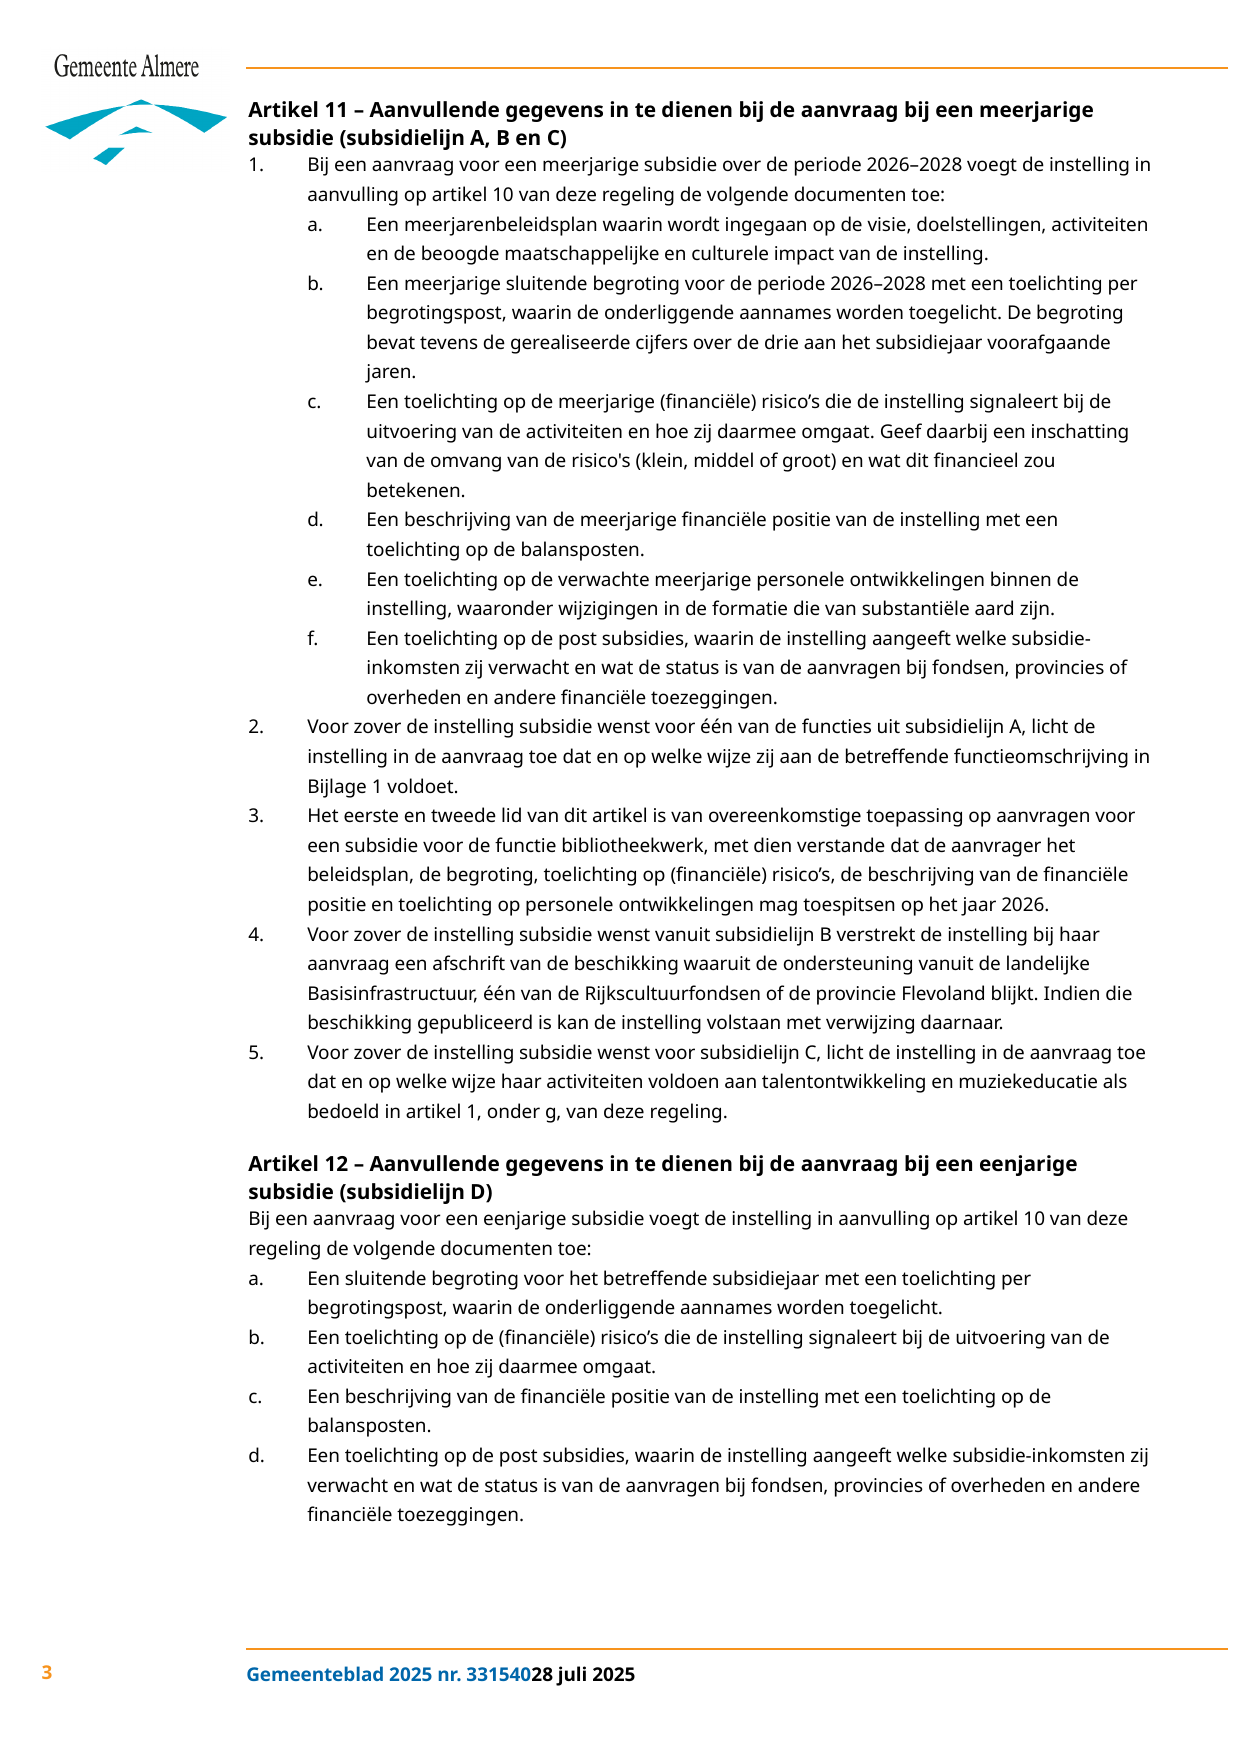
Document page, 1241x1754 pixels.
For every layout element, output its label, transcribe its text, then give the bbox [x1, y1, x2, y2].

list Een meerjarenbeleidsplan waarin wordt ingegaan op de visie, doelstellingen, activiteiten en de beoogde maatschappelijke en culturele impact van de instelling. [307, 211, 1152, 266]
text Artikel 12 – Aanvullende gegevens in te dienen bij de aanvraag bij een eenjarige subsidie (subsidielijn D) [248, 1149, 1152, 1206]
list Een beschrijving van de meerjarige financiële positie van de instelling met een toelichting op de balansposten. [307, 507, 1152, 562]
text Bij een aanvraag voor een eenjarige subsidie voegt de instelling in aanvulling op artikel 10 van deze regeling de volgende documenten toe: [248, 1206, 1152, 1261]
list Een toelichting op de verwachte meerjarige personele ontwikkelingen binnen de instelling, waaronder wijzigingen in de formatie die van substantiële aard zijn. [307, 566, 1152, 621]
list Voor zover de instelling subsidie wenst vanuit subsidielijn B verstrekt de instelling bij haar aanvraag een afschrift van de beschikking waaruit de ondersteuning vanuit de landelijke Basisinfrastructuur, één van de Rijkscultuurfondsen of de provincie Flevoland blijkt. Indien die beschikking gepubliceerd is kan de instelling volstaan met verwijzing daarnaar. [248, 921, 1152, 1035]
list Het eerste en tweede lid van dit artikel is van overeenkomstige toepassing op aanvragen voor een subsidie voor de functie bibliotheekwerk, met dien verstande dat de aanvrager het beleidsplan, de begroting, toelichting op (financiële) risico’s, de beschrijving van de financiële positie en toelichting op personele ontwikkelingen mag toespitsen op het jaar 2026. [248, 802, 1152, 917]
text Artikel 11 – Aanvullende gegevens in te dienen bij de aanvraag bij een meerjarige subsidie (subsidielijn A, B en C) [248, 95, 1152, 152]
list Bij een aanvraag voor een meerjarige subsidie over de periode 2026–2028 voegt de instelling in aanvulling op artikel 10 van deze regeling de volgende documenten toe: [248, 152, 1152, 207]
list Een meerjarige sluitende begroting voor de periode 2026–2028 met een toelichting per begrotingspost, waarin de onderliggende aannames worden toegelicht. De begroting bevat tevens de gerealiseerde cijfers over de drie aan het subsidiejaar voorafgaande jaren. [307, 270, 1152, 384]
list Een toelichting op de post subsidies, waarin de instelling aangeeft welke subsidie-inkomsten zij verwacht en wat de status is van de aanvragen bij fondsen, provincies of overheden en andere financiële toezeggingen. [248, 1442, 1152, 1527]
list Voor zover de instelling subsidie wenst voor één van de functies uit subsidielijn A, licht de instelling in de aanvraag toe dat en op welke wijze zij aan de betreffende functieomschrijving in Bijlage 1 voldoet. [248, 714, 1152, 799]
picture [41, 47, 231, 172]
list Een toelichting op de (financiële) risico’s die de instelling signaleert bij de uitvoering van de activiteiten en hoe zij daarmee omgaat. [248, 1324, 1152, 1379]
list Een toelichting op de post subsidies, waarin de instelling aangeeft welke subsidie-inkomsten zij verwacht en wat de status is van de aanvragen bij fondsen, provincies of overheden en andere financiële toezeggingen. [307, 625, 1152, 710]
list Voor zover de instelling subsidie wenst voor subsidielijn C, licht de instelling in de aanvraag toe dat en op welke wijze haar activiteiten voldoen aan talentontwikkeling en muziekeducatie als bedoeld in artikel 1, onder g, van deze regeling. [248, 1039, 1152, 1124]
list Een beschrijving van de financiële positie van de instelling met een toelichting op de balansposten. [248, 1383, 1152, 1438]
list Een sluitende begroting voor het betreffende subsidiejaar met een toelichting per begrotingspost, waarin de onderliggende aannames worden toegelicht. [248, 1265, 1152, 1320]
list Een toelichting op de meerjarige (financiële) risico’s die de instelling signaleert bij de uitvoering van de activiteiten en hoe zij daarmee omgaat. Geef daarbij een inschatting van de omvang van de risico's (klein, middel of groot) en wat dit financieel zou betekenen. [307, 388, 1152, 503]
